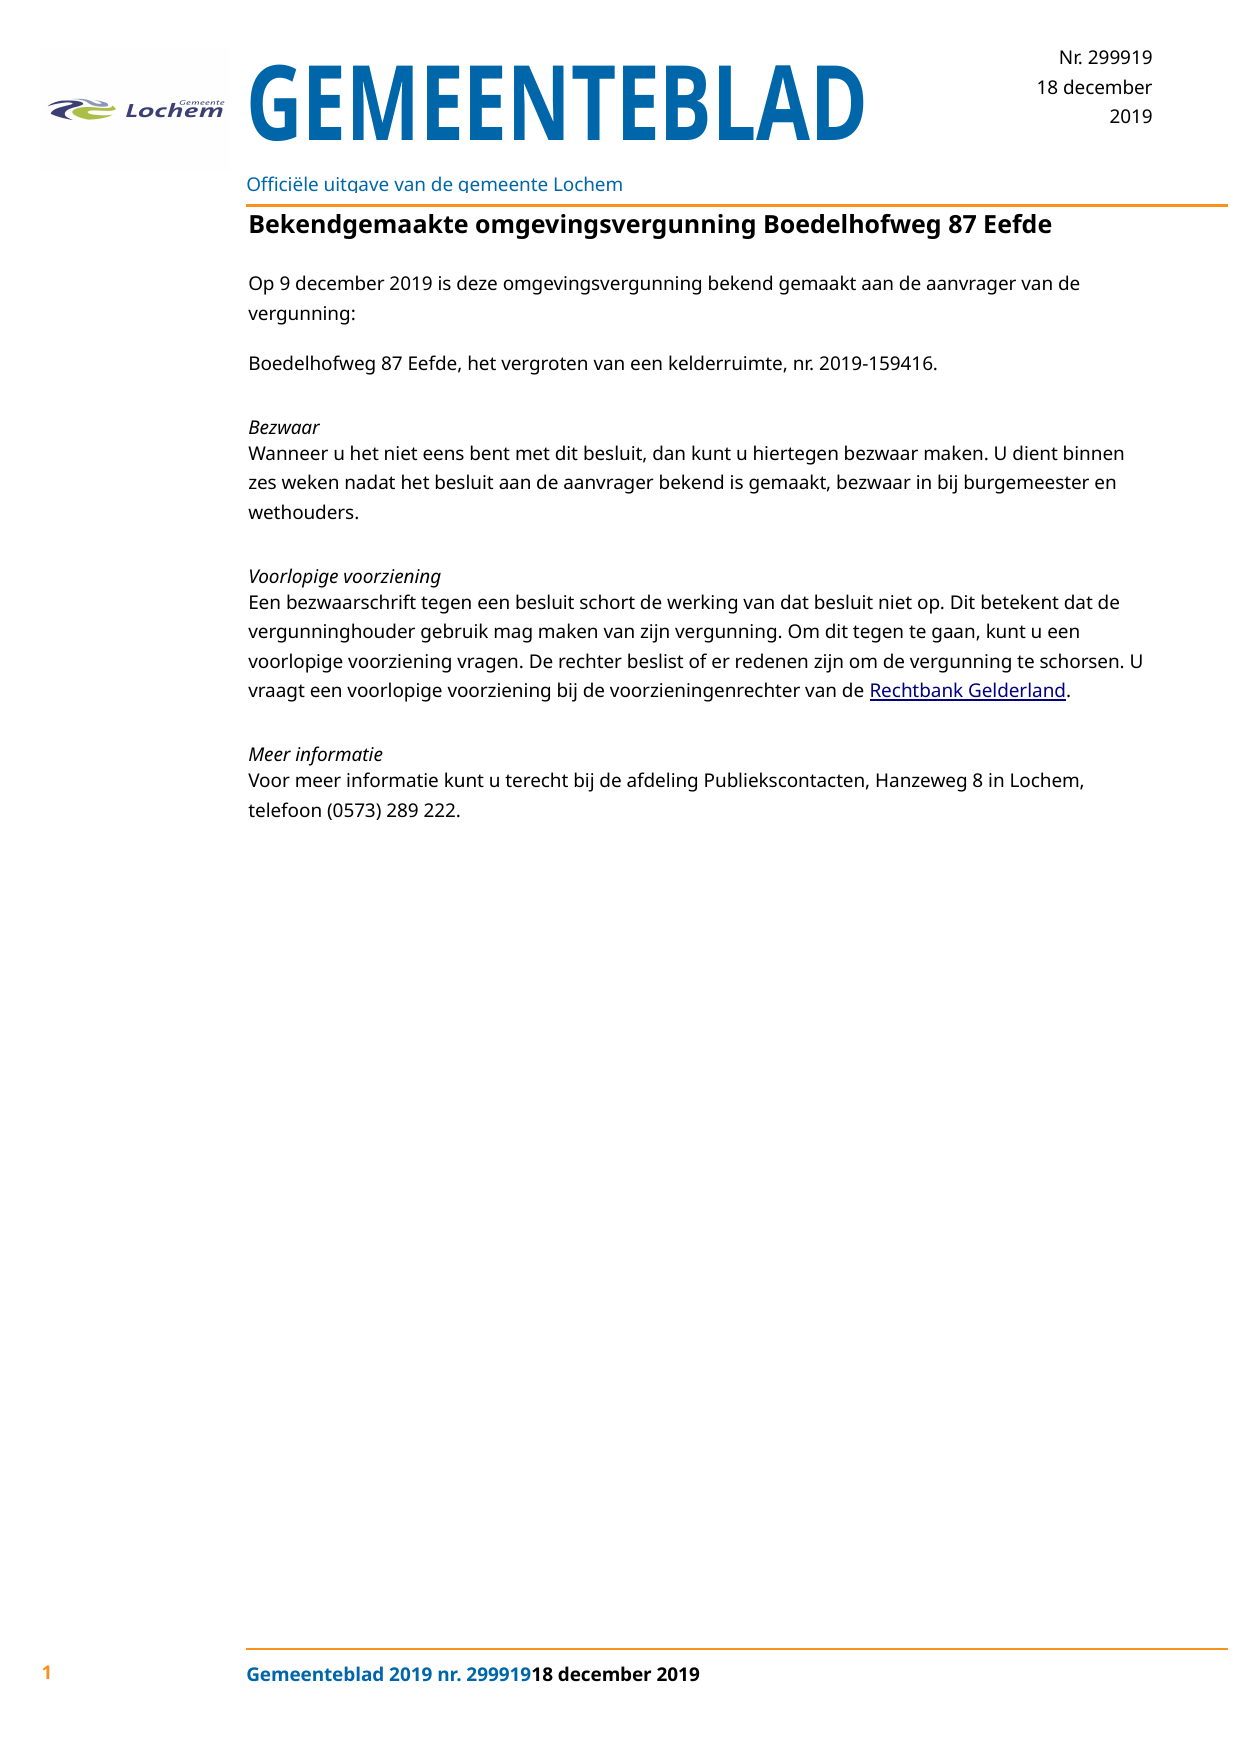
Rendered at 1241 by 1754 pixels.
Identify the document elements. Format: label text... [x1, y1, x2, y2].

text Meer informatie [248, 742, 1152, 767]
picture [41, 47, 231, 172]
text Boedelhofweg 87 Eefde, het vergroten van een kelderruimte, nr. 2019-159416. [248, 350, 1152, 376]
text Bekendgemaakte omgevingsvergunning Boedelhofweg 87 Eefde [248, 207, 1152, 241]
text Voorlopige voorziening [248, 563, 1152, 589]
text Voor meer informatie kunt u terecht bij de afdeling Publiekscontacten, Hanzeweg 8 in Lochem, telefoon (0573) 289 222. [248, 767, 1152, 823]
text Een bezwaarschrift tegen een besluit schort de werking van dat besluit niet op. Dit betekent dat de vergunninghouder gebruik mag maken van zijn vergunning. Om dit tegen te gaan, kunt u een voorlopige voorziening vragen. De rechter beslist of er redenen zijn om de vergunning te schorsen. U vraagt een voorlopige voorziening bij de voorzieningenrechter van de Rechtbank Gelderland. [248, 589, 1152, 703]
text Op 9 december 2019 is deze omgevingsvergunning bekend gemaakt aan de aanvrager van de vergunning: [248, 270, 1152, 326]
text Wanneer u het niet eens bent met dit besluit, dan kunt u hiertegen bezwaar maken. U dient binnen zes weken nadat het besluit aan de aanvrager bekend is gemaakt, bezwaar in bij burgemeester en wethouders. [248, 440, 1152, 525]
text Bezwaar [248, 414, 1152, 440]
